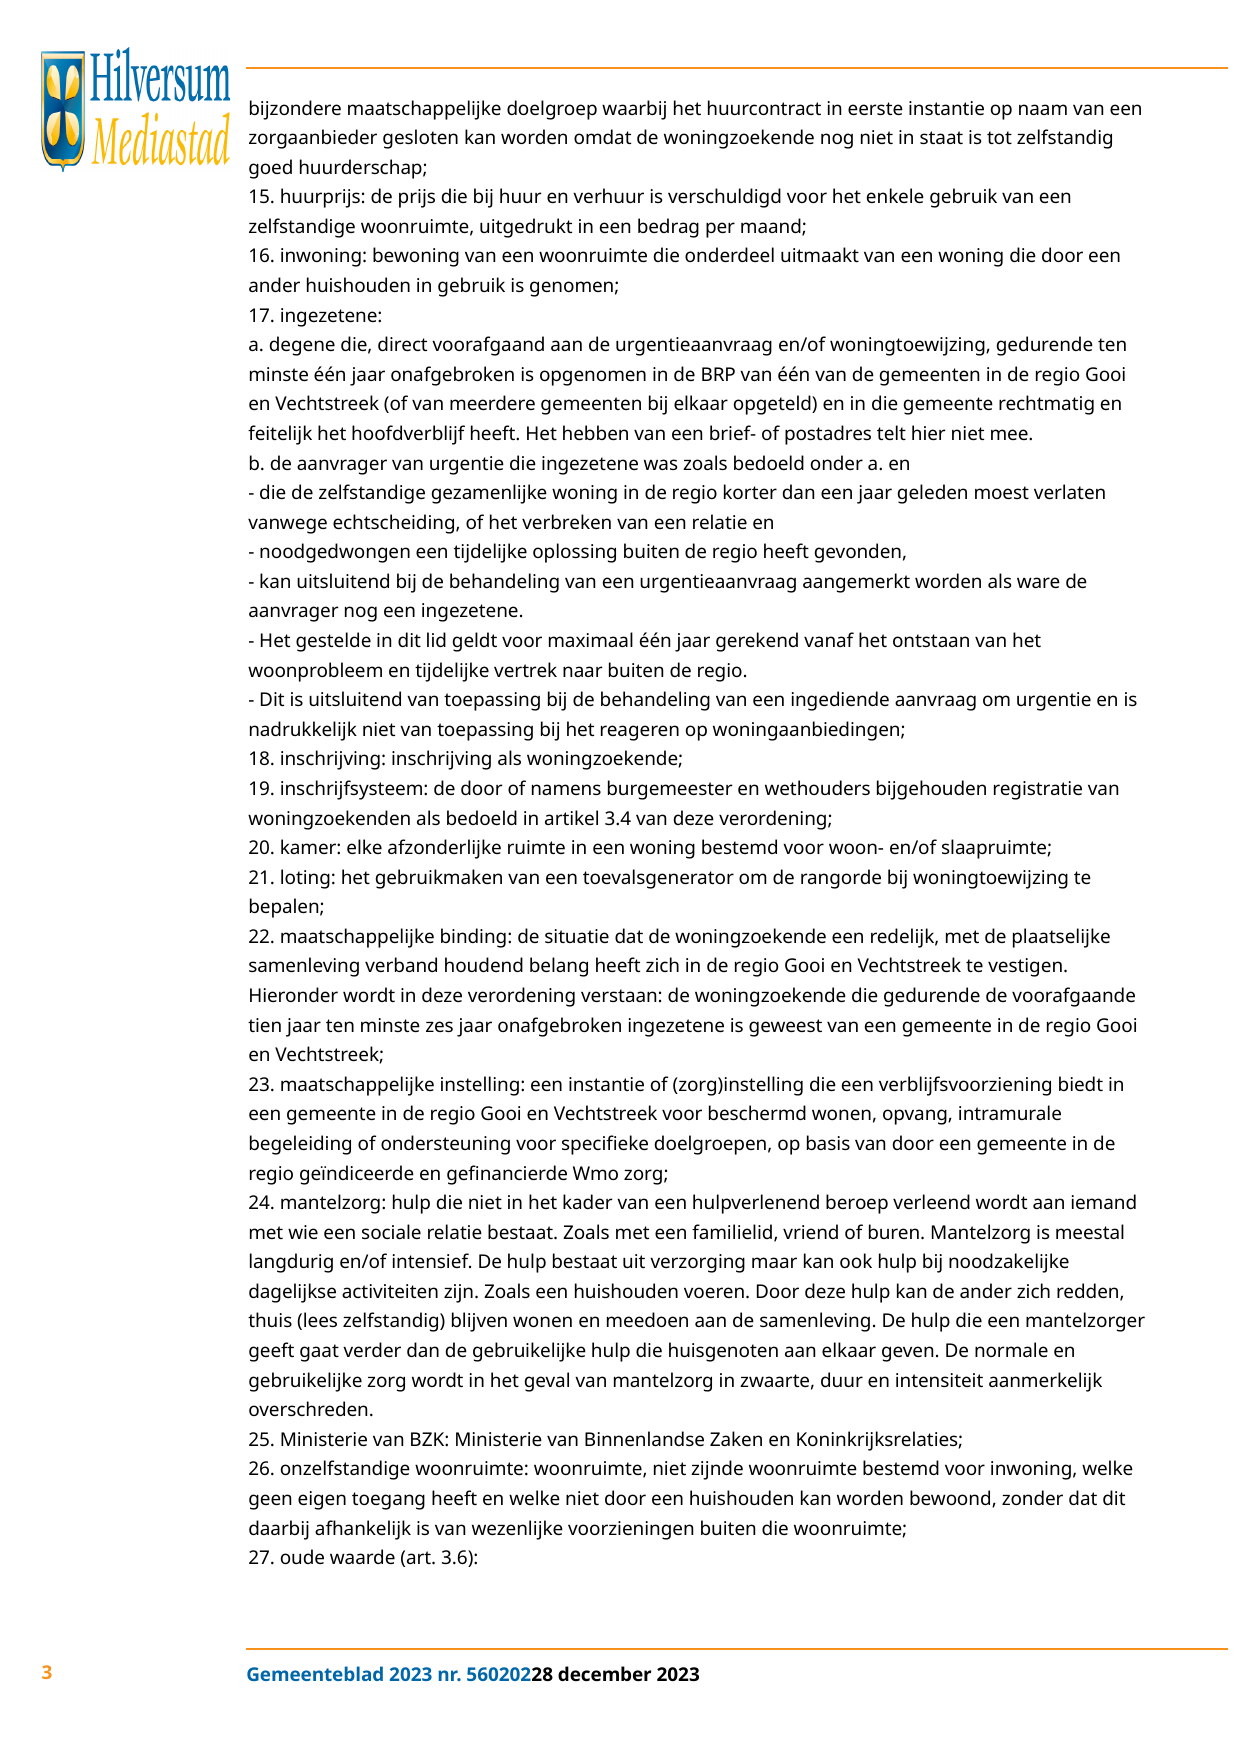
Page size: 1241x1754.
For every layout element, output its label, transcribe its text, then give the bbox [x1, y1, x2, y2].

text 24. mantelzorg: hulp die niet in het kader van een hulpverlenend beroep verleend wordt aan iemand met wie een sociale relatie bestaat. Zoals met een familielid, vriend of buren. Mantelzorg is meestal langdurig en/of intensief. De hulp bestaat uit verzorging maar kan ook hulp bij noodzakelijke dagelijkse activiteiten zijn. Zoals een huishouden voeren. Door deze hulp kan de ander zich redden, thuis (lees zelfstandig) blijven wonen en meedoen aan de samenleving. De hulp die een mantelzorger geeft gaat verder dan de gebruikelijke hulp die huisgenoten aan elkaar geven. De normale en gebruikelijke zorg wordt in het geval van mantelzorg in zwaarte, duur en intensiteit aanmerkelijk overschreden. [248, 1189, 1152, 1422]
text 27. oude waarde (art. 3.6): [248, 1544, 1152, 1570]
text 23. maatschappelijke instelling: een instantie of (zorg)instelling die een verblijfsvoorziening biedt in een gemeente in de regio Gooi en Vechtstreek voor beschermd wonen, opvang, intramurale begeleiding of ondersteuning voor specifieke doelgroepen, op basis van door een gemeente in de regio geïndiceerde en gefinancierde Wmo zorg; [248, 1071, 1152, 1186]
text 25. Ministerie van BZK: Ministerie van Binnenlandse Zaken en Koninkrijksrelaties; [248, 1426, 1152, 1452]
text - die de zelfstandige gezamenlijke woning in de regio korter dan een jaar geleden moest verlaten vanwege echtscheiding, of het verbreken van een relatie en [248, 479, 1152, 535]
text 16. inwoning: bewoning van een woonruimte die onderdeel uitmaakt van een woning die door een ander huishouden in gebruik is genomen; [248, 243, 1152, 298]
text bijzondere maatschappelijke doelgroep waarbij het huurcontract in eerste instantie op naam van een zorgaanbieder gesloten kan worden omdat de woningzoekende nog niet in staat is tot zelfstandig goed huurderschap; [248, 95, 1152, 180]
text - kan uitsluitend bij de behandeling van een urgentieaanvraag aangemerkt worden als ware de aanvrager nog een ingezetene. [248, 568, 1152, 623]
text b. de aanvrager van urgentie die ingezetene was zoals bedoeld onder a. en [248, 450, 1152, 476]
text 17. ingezetene: [248, 302, 1152, 328]
text 20. kamer: elke afzonderlijke ruimte in een woning bestemd voor woon- en/of slaapruimte; [248, 834, 1152, 860]
text 15. huurprijs: de prijs die bij huur en verhuur is verschuldigd voor het enkele gebruik van een zelfstandige woonruimte, uitgedrukt in een bedrag per maand; [248, 183, 1152, 239]
text 19. inschrijfsysteem: de door of namens burgemeester en wethouders bijgehouden registratie van woningzoekenden als bedoeld in artikel 3.4 van deze verordening; [248, 775, 1152, 831]
text 22. maatschappelijke binding: de situatie dat de woningzoekende een redelijk, met de plaatselijke samenleving verband houdend belang heeft zich in de regio Gooi en Vechtstreek te vestigen. Hieronder wordt in deze verordening verstaan: de woningzoekende die gedurende de voorafgaande tien jaar ten minste zes jaar onafgebroken ingezetene is geweest van een gemeente in de regio Gooi en Vechtstreek; [248, 923, 1152, 1067]
text - Dit is uitsluitend van toepassing bij de behandeling van een ingediende aanvraag om urgentie en is nadrukkelijk niet van toepassing bij het reageren op woningaanbiedingen; [248, 686, 1152, 742]
text - Het gestelde in dit lid geldt voor maximaal één jaar gerekend vanaf het ontstaan van het woonprobleem en tijdelijke vertrek naar buiten de regio. [248, 627, 1152, 683]
text - noodgedwongen een tijdelijke oplossing buiten de regio heeft gevonden, [248, 538, 1152, 564]
text 21. loting: het gebruikmaken van een toevalsgenerator om de rangorde bij woningtoewijzing te bepalen; [248, 864, 1152, 919]
text a. degene die, direct voorafgaand aan de urgentieaanvraag en/of woningtoewijzing, gedurende ten minste één jaar onafgebroken is opgenomen in de BRP van één van de gemeenten in de regio Gooi en Vechtstreek (of van meerdere gemeenten bij elkaar opgeteld) en in die gemeente rechtmatig en feitelijk het hoofdverblijf heeft. Het hebben van een brief- of postadres telt hier niet mee. [248, 331, 1152, 446]
text 18. inschrijving: inschrijving als woningzoekende; [248, 746, 1152, 771]
picture [41, 47, 231, 172]
text 26. onzelfstandige woonruimte: woonruimte, niet zijnde woonruimte bestemd voor inwoning, welke geen eigen toegang heeft en welke niet door een huishouden kan worden bewoond, zonder dat dit daarbij afhankelijk is van wezenlijke voorzieningen buiten die woonruimte; [248, 1456, 1152, 1541]
